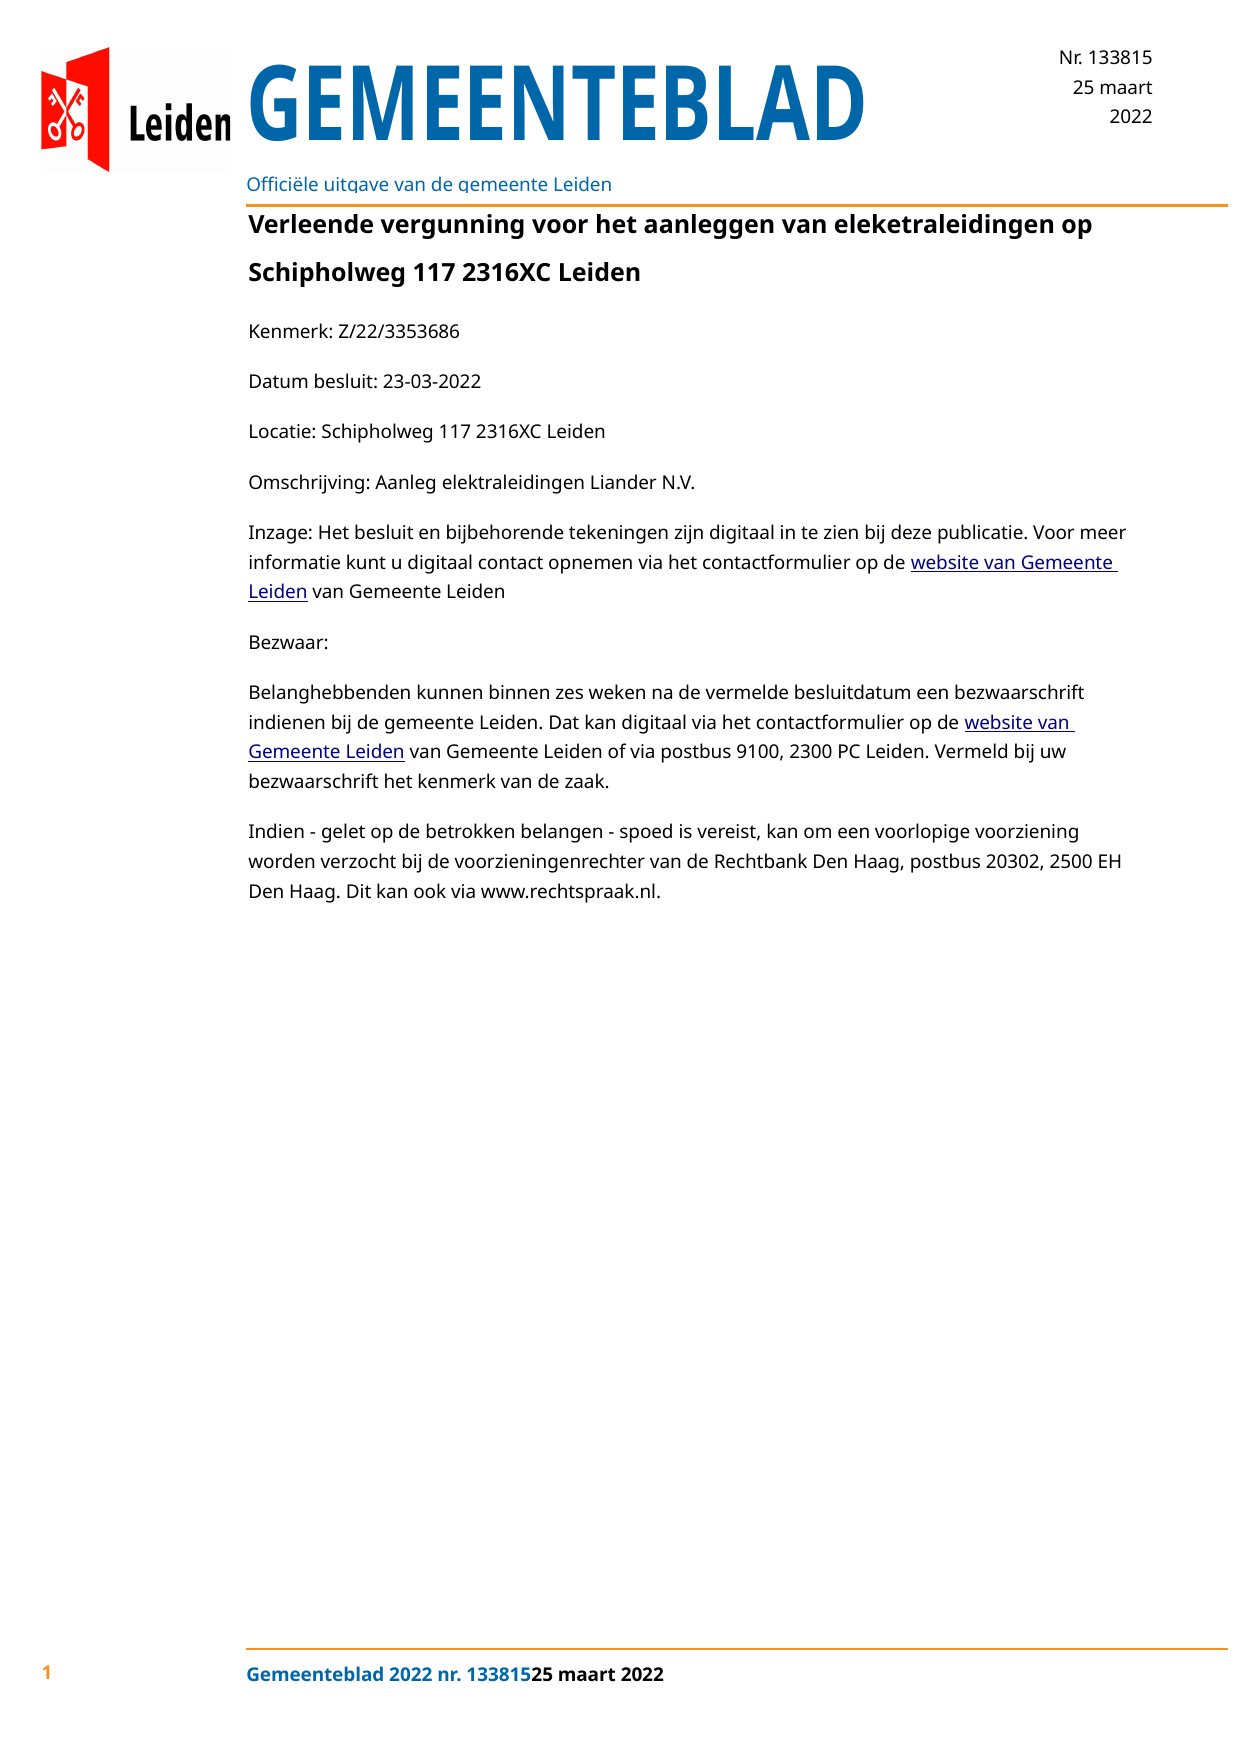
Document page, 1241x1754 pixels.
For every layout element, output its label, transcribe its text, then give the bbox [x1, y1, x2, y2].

text Indien - gelet op de betrokken belangen - spoed is vereist, kan om een voorlopige voorziening worden verzocht bij de voorzieningenrechter van de Rechtbank Den Haag, postbus 20302, 2500 EH Den Haag. Dit kan ook via www.rechtspraak.nl. [248, 819, 1152, 904]
text Kenmerk: Z/22/3353686 [248, 318, 1152, 344]
text Locatie: Schipholweg 117 2316XC Leiden [248, 419, 1152, 444]
text Belanghebbenden kunnen binnen zes weken na de vermelde besluitdatum een bezwaarschrift indienen bij de gemeente Leiden. Dat kan digitaal via het contactformulier op de website van Gemeente Leiden van Gemeente Leiden of via postbus 9100, 2300 PC Leiden. Vermeld bij uw bezwaarschrift het kenmerk van de zaak. [248, 679, 1152, 794]
text Bezwaar: [248, 629, 1152, 655]
text Inzage: Het besluit en bijbehorende tekeningen zijn digitaal in te zien bij deze publicatie. Voor meer informatie kunt u digitaal contact opnemen via het contactformulier op de website van Gemeente Leiden van Gemeente Leiden [248, 519, 1152, 604]
picture [41, 47, 231, 172]
text Verleende vergunning voor het aanleggen van eleketraleidingen op Schipholweg 117 2316XC Leiden [248, 207, 1152, 288]
text Datum besluit: 23-03-2022 [248, 368, 1152, 394]
text Omschrijving: Aanleg elektraleidingen Liander N.V. [248, 469, 1152, 495]
